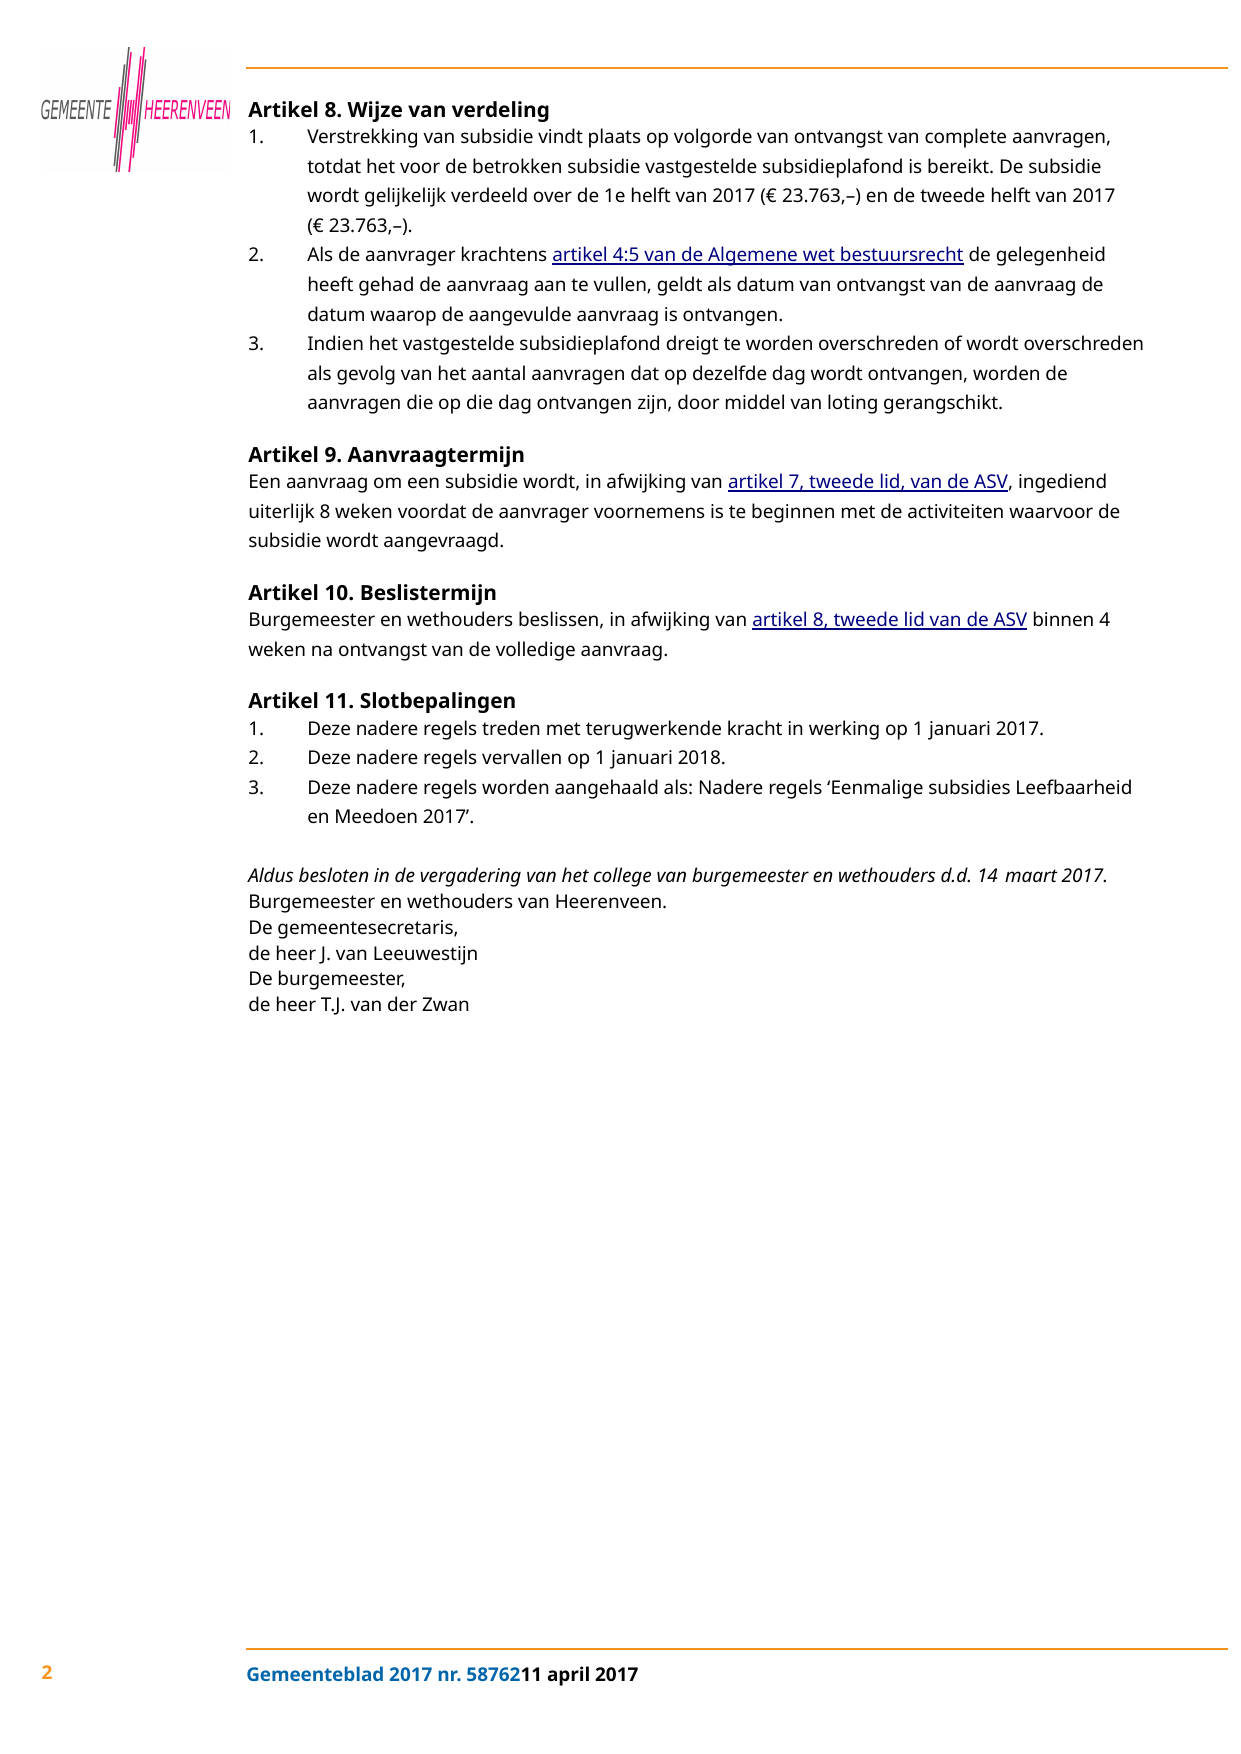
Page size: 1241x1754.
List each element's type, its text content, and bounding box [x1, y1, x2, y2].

list Deze nadere regels treden met terugwerkende kracht in werking op 1 januari 2017. [248, 715, 1152, 741]
text Artikel 10. Beslistermijn [248, 578, 1152, 606]
text de heer T.J. van der Zwan [248, 991, 1152, 1017]
text De burgemeester, [248, 966, 1152, 991]
text Artikel 11. Slotbepalingen [248, 686, 1152, 715]
text Een aanvraag om een subsidie wordt, in afwijking van artikel 7, tweede lid, van de ASV, ingediend uiterlijk 8 weken voordat de aanvrager voornemens is te beginnen met de activiteiten waarvoor de subsidie wordt aangevraagd. [248, 468, 1152, 553]
list Verstrekking van subsidie vindt plaats op volgorde van ontvangst van complete aanvragen, totdat het voor de betrokken subsidie vastgestelde subsidieplafond is bereikt. De subsidie wordt gelijkelijk verdeeld over de 1e helft van 2017 (€ 23.763,–) en de tweede helft van 2017 (€ 23.763,–). [248, 123, 1152, 238]
list Indien het vastgestelde subsidieplafond dreigt te worden overschreden of wordt overschreden als gevolg van het aantal aanvragen dat op dezelfde dag wordt ontvangen, worden de aanvragen die op die dag ontvangen zijn, door middel van loting gerangschikt. [248, 330, 1152, 415]
picture [41, 47, 231, 172]
text de heer J. van Leeuwestijn [248, 940, 1152, 966]
text De gemeentesecretaris, [248, 914, 1152, 940]
text Burgemeester en wethouders van Heerenveen. [248, 888, 1152, 914]
list Deze nadere regels vervallen op 1 januari 2018. [248, 744, 1152, 770]
list Als de aanvrager krachtens artikel 4:5 van de Algemene wet bestuursrecht de gelegenheid heeft gehad de aanvraag aan te vullen, geldt als datum van ontvangst van de aanvraag de datum waarop de aangevulde aanvraag is ontvangen. [248, 242, 1152, 326]
text Aldus besloten in de vergadering van het college van burgemeester en wethouders d.d. 14 maart 2017. [248, 863, 1152, 888]
text Burgemeester en wethouders beslissen, in afwijking van artikel 8, tweede lid van de ASV binnen 4 weken na ontvangst van de volledige aanvraag. [248, 606, 1152, 662]
list Deze nadere regels worden aangehaald als: Nadere regels ‘Eenmalige subsidies Leefbaarheid en Meedoen 2017’. [248, 774, 1152, 829]
text Artikel 8. Wijze van verdeling [248, 95, 1152, 123]
text Artikel 9. Aanvraagtermijn [248, 440, 1152, 468]
